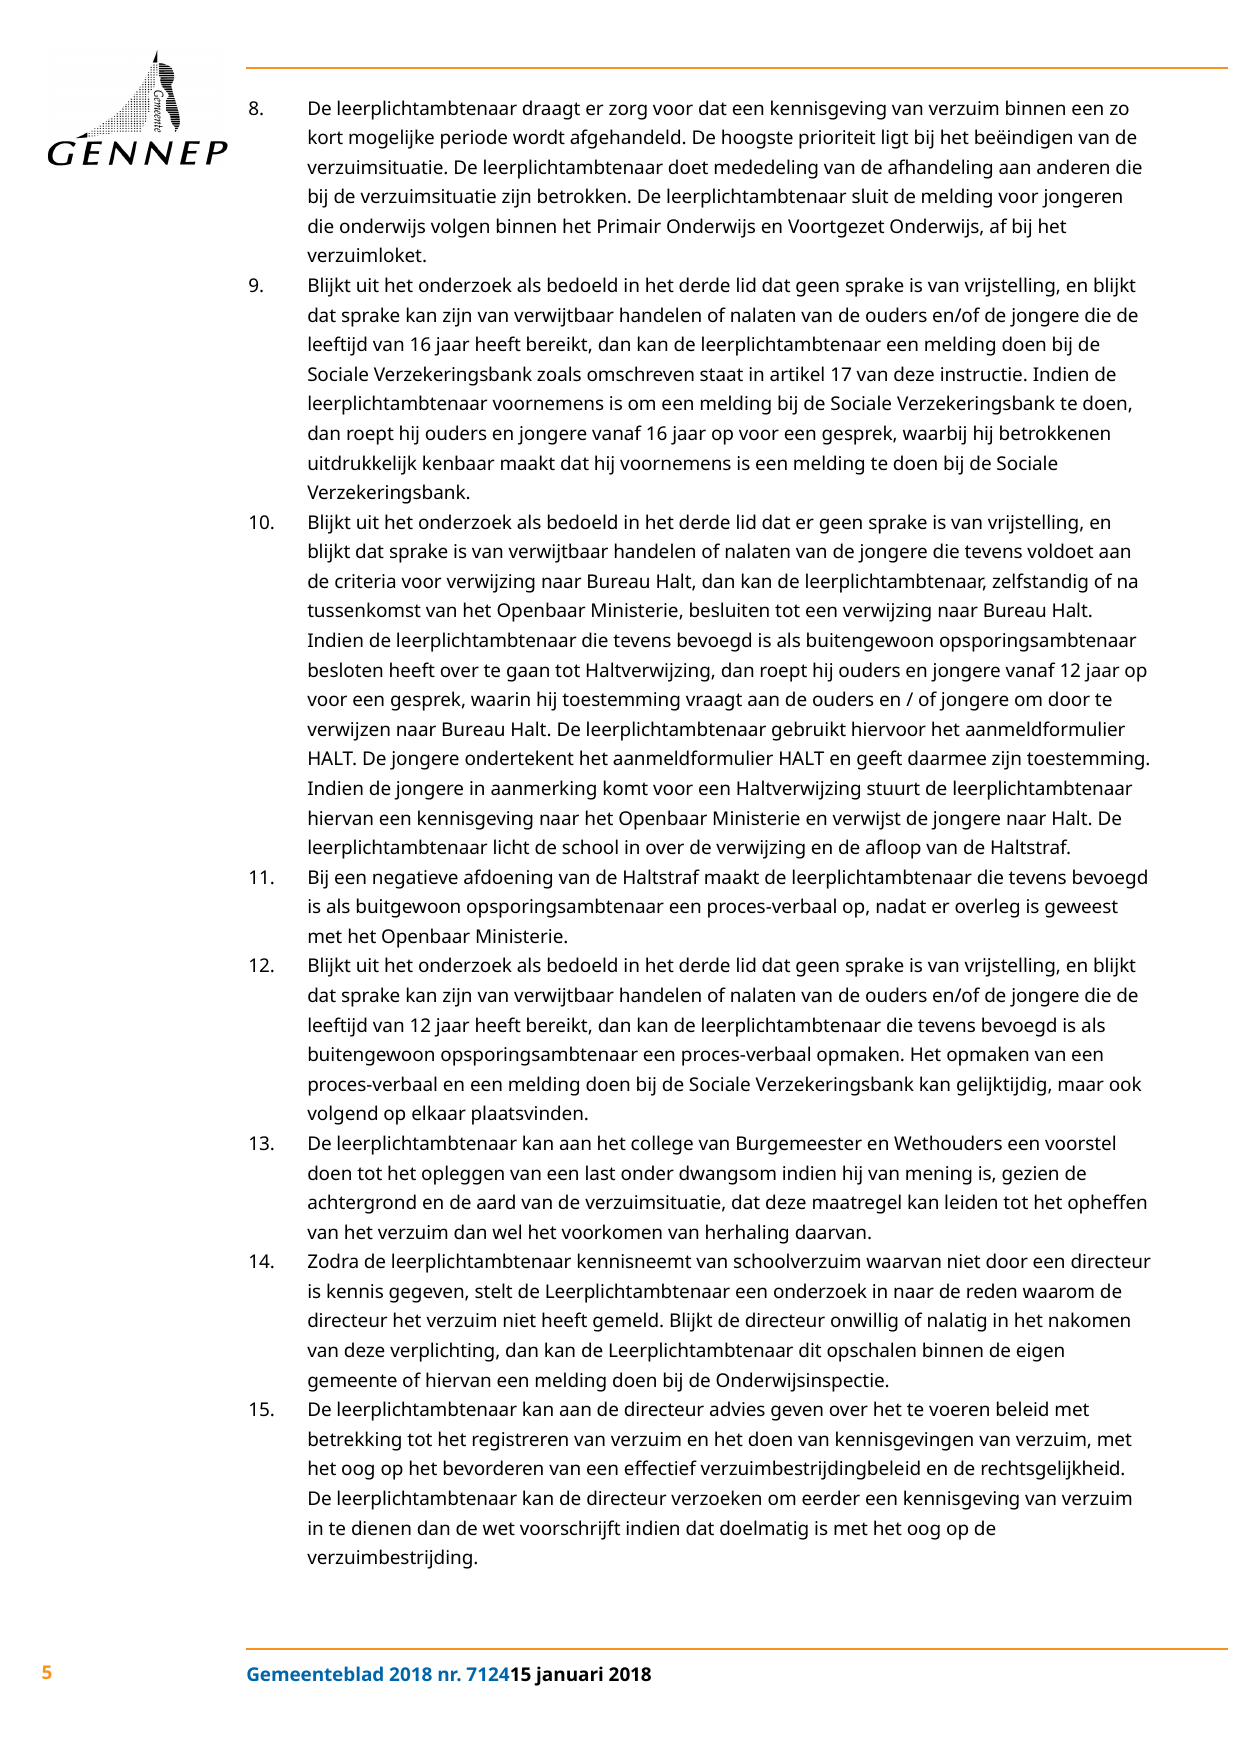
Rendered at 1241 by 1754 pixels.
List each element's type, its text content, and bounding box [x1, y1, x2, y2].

list Blijkt uit het onderzoek als bedoeld in het derde lid dat er geen sprake is van vrijstelling, en blijkt dat sprake is van verwijtbaar handelen of nalaten van de jongere die tevens voldoet aan de criteria voor verwijzing naar Bureau Halt, dan kan de leerplichtambtenaar, zelfstandig of na tussenkomst van het Openbaar Ministerie, besluiten tot een verwijzing naar Bureau Halt. Indien de leerplichtambtenaar die tevens bevoegd is als buitengewoon opsporingsambtenaar besloten heeft over te gaan tot Haltverwijzing, dan roept hij ouders en jongere vanaf 12 jaar op voor een gesprek, waarin hij toestemming vraagt aan de ouders en / of jongere om door te verwijzen naar Bureau Halt. De leerplichtambtenaar gebruikt hiervoor het aanmeldformulier HALT. De jongere ondertekent het aanmeldformulier HALT en geeft daarmee zijn toestemming. Indien de jongere in aanmerking komt voor een Haltverwijzing stuurt de leerplichtambtenaar hiervan een kennisgeving naar het Openbaar Ministerie en verwijst de jongere naar Halt. De leerplichtambtenaar licht de school in over de verwijzing en de afloop van de Haltstraf. [248, 509, 1152, 860]
list De leerplichtambtenaar kan aan het college van Burgemeester en Wethouders een voorstel doen tot het opleggen van een last onder dwangsom indien hij van mening is, gezien de achtergrond en de aard van de verzuimsituatie, dat deze maatregel kan leiden tot het opheffen van het verzuim dan wel het voorkomen van herhaling daarvan. [248, 1130, 1152, 1245]
list Blijkt uit het onderzoek als bedoeld in het derde lid dat geen sprake is van vrijstelling, en blijkt dat sprake kan zijn van verwijtbaar handelen of nalaten van de ouders en/of de jongere die de leeftijd van 16 jaar heeft bereikt, dan kan de leerplichtambtenaar een melding doen bij de Sociale Verzekeringsbank zoals omschreven staat in artikel 17 van deze instructie. Indien de leerplichtambtenaar voornemens is om een melding bij de Sociale Verzekeringsbank te doen, dan roept hij ouders en jongere vanaf 16 jaar op voor een gesprek, waarbij hij betrokkenen uitdrukkelijk kenbaar maakt dat hij voornemens is een melding te doen bij de Sociale Verzekeringsbank. [248, 272, 1152, 505]
list Zodra de leerplichtambtenaar kennisneemt van schoolverzuim waarvan niet door een directeur is kennis gegeven, stelt de Leerplichtambtenaar een onderzoek in naar de reden waarom de directeur het verzuim niet heeft gemeld. Blijkt de directeur onwillig of nalatig in het nakomen van deze verplichting, dan kan de Leerplichtambtenaar dit opschalen binnen de eigen gemeente of hiervan een melding doen bij de Onderwijsinspectie. [248, 1248, 1152, 1393]
list De leerplichtambtenaar kan aan de directeur advies geven over het te voeren beleid met betrekking tot het registreren van verzuim en het doen van kennisgevingen van verzuim, met het oog op het bevorderen van een effectief verzuimbestrijdingbeleid en de rechtsgelijkheid. De leerplichtambtenaar kan de directeur verzoeken om eerder een kennisgeving van verzuim in te dienen dan de wet voorschrijft indien dat doelmatig is met het oog op de verzuimbestrijding. [248, 1396, 1152, 1570]
picture [41, 47, 231, 172]
list Bij een negatieve afdoening van de Haltstraf maakt de leerplichtambtenaar die tevens bevoegd is als buitgewoon opsporingsambtenaar een proces-verbaal op, nadat er overleg is geweest met het Openbaar Ministerie. [248, 864, 1152, 949]
list De leerplichtambtenaar draagt er zorg voor dat een kennisgeving van verzuim binnen een zo kort mogelijke periode wordt afgehandeld. De hoogste prioriteit ligt bij het beëindigen van de verzuimsituatie. De leerplichtambtenaar doet mededeling van de afhandeling aan anderen die bij de verzuimsituatie zijn betrokken. De leerplichtambtenaar sluit de melding voor jongeren die onderwijs volgen binnen het Primair Onderwijs en Voortgezet Onderwijs, af bij het verzuimloket. [248, 95, 1152, 268]
list Blijkt uit het onderzoek als bedoeld in het derde lid dat geen sprake is van vrijstelling, en blijkt dat sprake kan zijn van verwijtbaar handelen of nalaten van de ouders en/of de jongere die de leeftijd van 12 jaar heeft bereikt, dan kan de leerplichtambtenaar die tevens bevoegd is als buitengewoon opsporingsambtenaar een proces-verbaal opmaken. Het opmaken van een proces-verbaal en een melding doen bij de Sociale Verzekeringsbank kan gelijktijdig, maar ook volgend op elkaar plaatsvinden. [248, 953, 1152, 1126]
